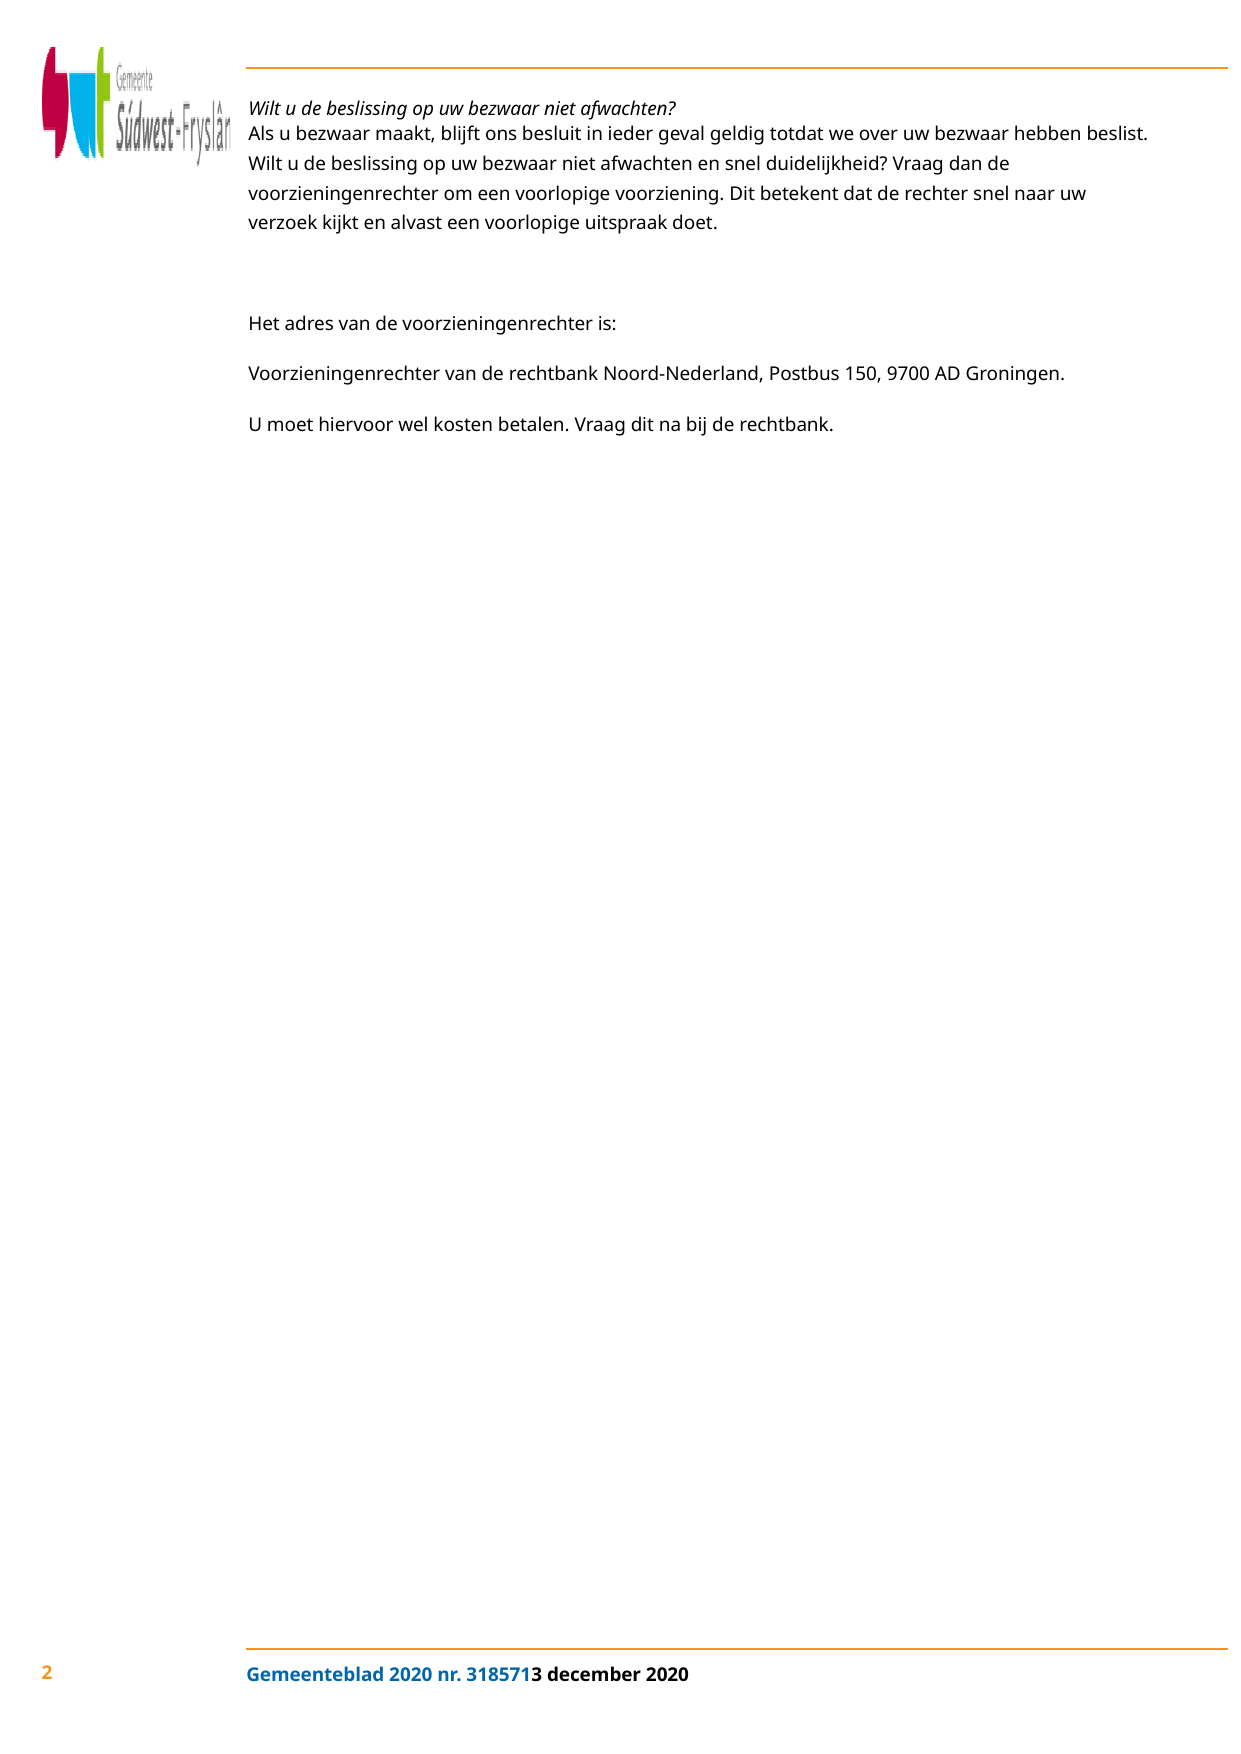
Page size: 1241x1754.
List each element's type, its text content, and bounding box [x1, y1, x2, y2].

text Het adres van de voorzieningenrechter is: [248, 310, 1152, 336]
text Als u bezwaar maakt, blijft ons besluit in ieder geval geldig totdat we over uw bezwaar hebben beslist. Wilt u de beslissing op uw bezwaar niet afwachten en snel duidelijkheid? Vraag dan de voorzieningenrechter om een voorlopige voorziening. Dit betekent dat de rechter snel naar uw verzoek kijkt en alvast een voorlopige uitspraak doet. [248, 121, 1152, 235]
picture [41, 47, 231, 172]
text Voorzieningenrechter van de rechtbank Noord-Nederland, Postbus 150, 9700 AD Groningen. [248, 361, 1152, 386]
text U moet hiervoor wel kosten betalen. Vraag dit na bij de rechtbank. [248, 411, 1152, 437]
text Wilt u de beslissing op uw bezwaar niet afwachten? [248, 95, 1152, 121]
